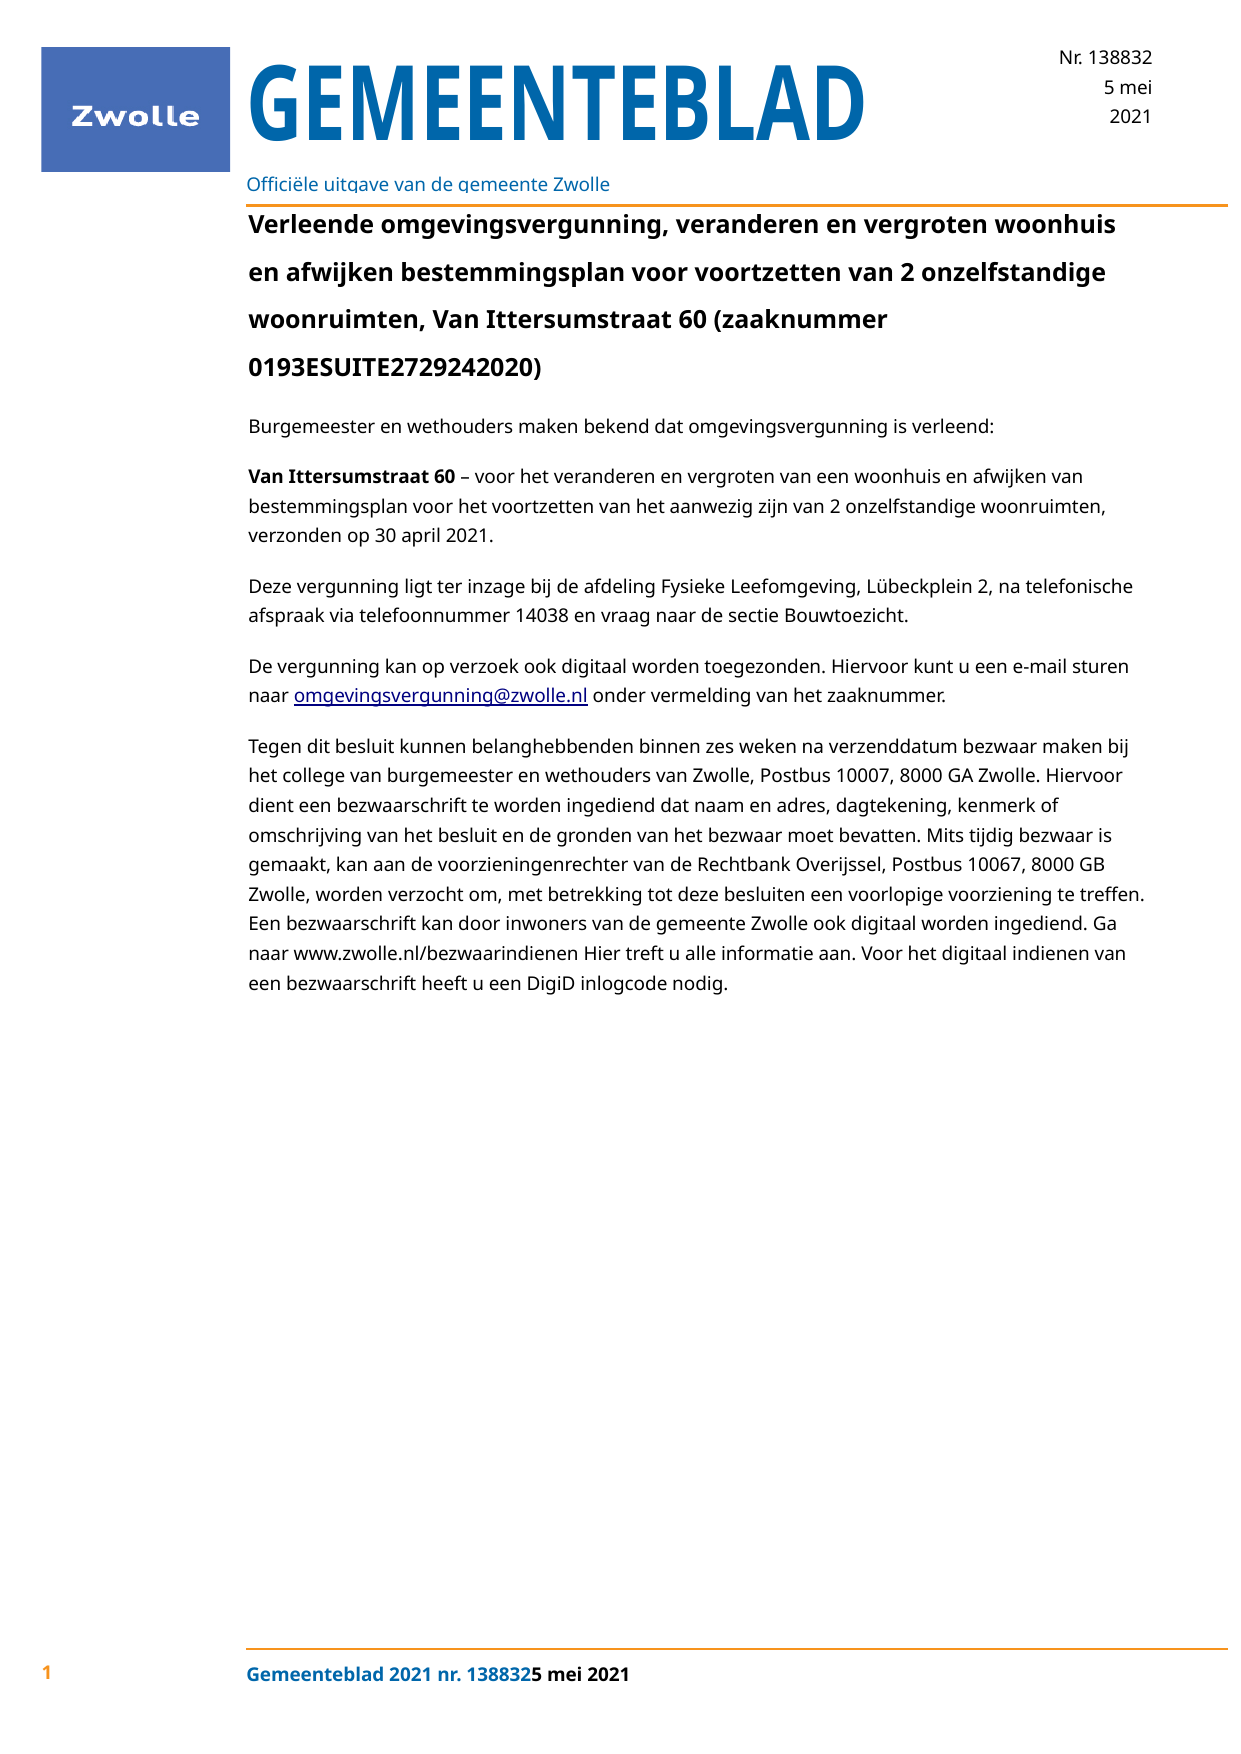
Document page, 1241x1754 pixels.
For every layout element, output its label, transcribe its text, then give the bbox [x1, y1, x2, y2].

text De vergunning kan op verzoek ook digitaal worden toegezonden. Hiervoor kunt u een e-mail sturen naar omgevingsvergunning@zwolle.nl onder vermelding van het zaaknummer. [248, 653, 1152, 708]
text Verleende omgevingsvergunning, veranderen en vergroten woonhuis en afwijken bestemmingsplan voor voortzetten van 2 onzelfstandige woonruimten, Van Ittersumstraat 60 (zaaknummer 0193ESUITE2729242020) [248, 207, 1152, 384]
text Deze vergunning ligt ter inzage bij de afdeling Fysieke Leefomgeving, Lübeckplein 2, na telefonische afspraak via telefoonnummer 14038 en vraag naar de sectie Bouwtoezicht. [248, 573, 1152, 628]
text Tegen dit besluit kunnen belanghebbenden binnen zes weken na verzenddatum bezwaar maken bij het college van burgemeester en wethouders van Zwolle, Postbus 10007, 8000 GA Zwolle. Hiervoor dient een bezwaarschrift te worden ingediend dat naam en adres, dagtekening, kenmerk of omschrijving van het besluit en de gronden van het bezwaar moet bevatten. Mits tijdig bezwaar is gemaakt, kan aan de voorzieningenrechter van de Rechtbank Overijssel, Postbus 10067, 8000 GB Zwolle, worden verzocht om, met betrekking tot deze besluiten een voorlopige voorziening te treffen. Een bezwaarschrift kan door inwoners van de gemeente Zwolle ook digitaal worden ingediend. Ga naar www.zwolle.nl/bezwaarindienen Hier treft u alle informatie aan. Voor het digitaal indienen van een bezwaarschrift heeft u een DigiD inlogcode nodig. [248, 733, 1152, 996]
text Burgemeester en wethouders maken bekend dat omgevingsvergunning is verleend: [248, 413, 1152, 439]
picture [41, 47, 231, 172]
text Van Ittersumstraat 60 – voor het veranderen en vergroten van een woonhuis en afwijken van bestemmingsplan voor het voortzetten van het aanwezig zijn van 2 onzelfstandige woonruimten, verzonden op 30 april 2021. [248, 463, 1152, 548]
